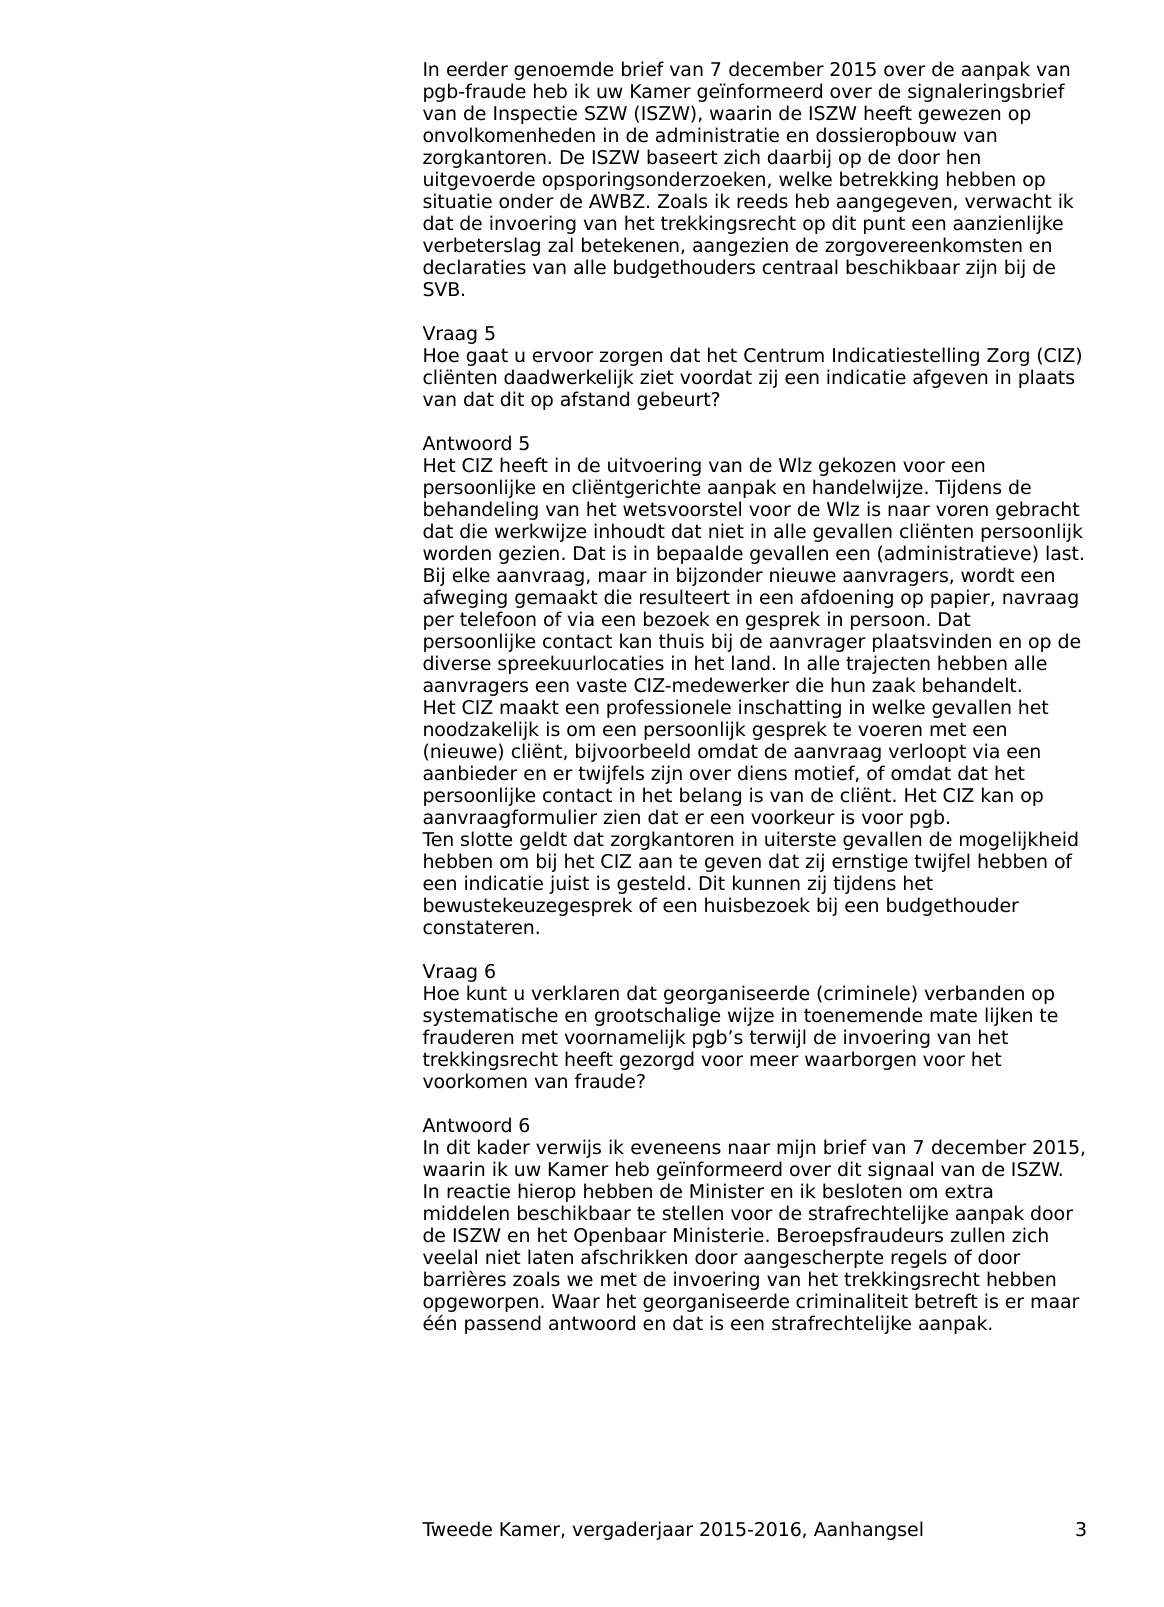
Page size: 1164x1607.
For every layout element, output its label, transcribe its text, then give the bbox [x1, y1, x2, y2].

text Hoe kunt u verklaren dat georganiseerde (criminele) verbanden op systematische en grootschalige wijze in toenemende mate lijken te frauderen met voornamelijk pgb’s terwijl de invoering van het trekkingsrecht heeft gezorgd voor meer waarborgen voor het voorkomen van fraude? [422, 983, 1087, 1093]
text Ten slotte geldt dat zorgkantoren in uiterste gevallen de mogelijkheid hebben om bij het CIZ aan te geven dat zij ernstige twijfel hebben of een indicatie juist is gesteld. Dit kunnen zij tijdens het bewustekeuzegesprek of een huisbezoek bij een budgethouder constateren. [422, 829, 1087, 939]
text Vraag 6 [422, 961, 1087, 983]
text In eerder genoemde brief van 7 december 2015 over de aanpak van pgb-fraude heb ik uw Kamer geïnformeerd over de signaleringsbrief van de Inspectie SZW (ISZW), waarin de ISZW heeft gewezen op onvolkomenheden in de administratie en dossieropbouw van zorgkantoren. De ISZW baseert zich daarbij op de door hen uitgevoerde opsporingsonderzoeken, welke betrekking hebben op situatie onder de AWBZ. Zoals ik reeds heb aangegeven, verwacht ik dat de invoering van het trekkingsrecht op dit punt een aanzienlijke verbeterslag zal betekenen, aangezien de zorgovereenkomsten en declaraties van alle budgethouders centraal beschikbaar zijn bij de SVB. [422, 59, 1087, 301]
text Hoe gaat u ervoor zorgen dat het Centrum Indicatiestelling Zorg (CIZ) cliënten daadwerkelijk ziet voordat zij een indicatie afgeven in plaats van dat dit op afstand gebeurt? [422, 345, 1087, 411]
text Bij elke aanvraag, maar in bijzonder nieuwe aanvragers, wordt een afweging gemaakt die resulteert in een afdoening op papier, navraag per telefoon of via een bezoek en gesprek in persoon. Dat persoonlijke contact kan thuis bij de aanvrager plaatsvinden en op de diverse spreekuurlocaties in het land. In alle trajecten hebben alle aanvragers een vaste CIZ-medewerker die hun zaak behandelt. [422, 565, 1087, 697]
text Vraag 5 [422, 323, 1087, 345]
text Het CIZ maakt een professionele inschatting in welke gevallen het noodzakelijk is om een persoonlijk gesprek te voeren met een (nieuwe) cliënt, bijvoorbeeld omdat de aanvraag verloopt via een aanbieder en er twijfels zijn over diens motief, of omdat dat het persoonlijke contact in het belang is van de cliënt. Het CIZ kan op aanvraagformulier zien dat er een voorkeur is voor pgb. [422, 697, 1087, 829]
text Antwoord 5 [422, 433, 1087, 455]
text Antwoord 6 [422, 1115, 1087, 1137]
text In dit kader verwijs ik eveneens naar mijn brief van 7 december 2015, waarin ik uw Kamer heb geïnformeerd over dit signaal van de ISZW. In reactie hierop hebben de Minister en ik besloten om extra middelen beschikbaar te stellen voor de strafrechtelijke aanpak door de ISZW en het Openbaar Ministerie. Beroepsfraudeurs zullen zich veelal niet laten afschrikken door aangescherpte regels of door barrières zoals we met de invoering van het trekkingsrecht hebben opgeworpen. Waar het georganiseerde criminaliteit betreft is er maar één passend antwoord en dat is een strafrechtelijke aanpak. [422, 1137, 1087, 1335]
text Het CIZ heeft in de uitvoering van de Wlz gekozen voor een persoonlijke en cliëntgerichte aanpak en handelwijze. Tijdens de behandeling van het wetsvoorstel voor de Wlz is naar voren gebracht dat die werkwijze inhoudt dat niet in alle gevallen cliënten persoonlijk worden gezien. Dat is in bepaalde gevallen een (administratieve) last. [422, 455, 1087, 565]
